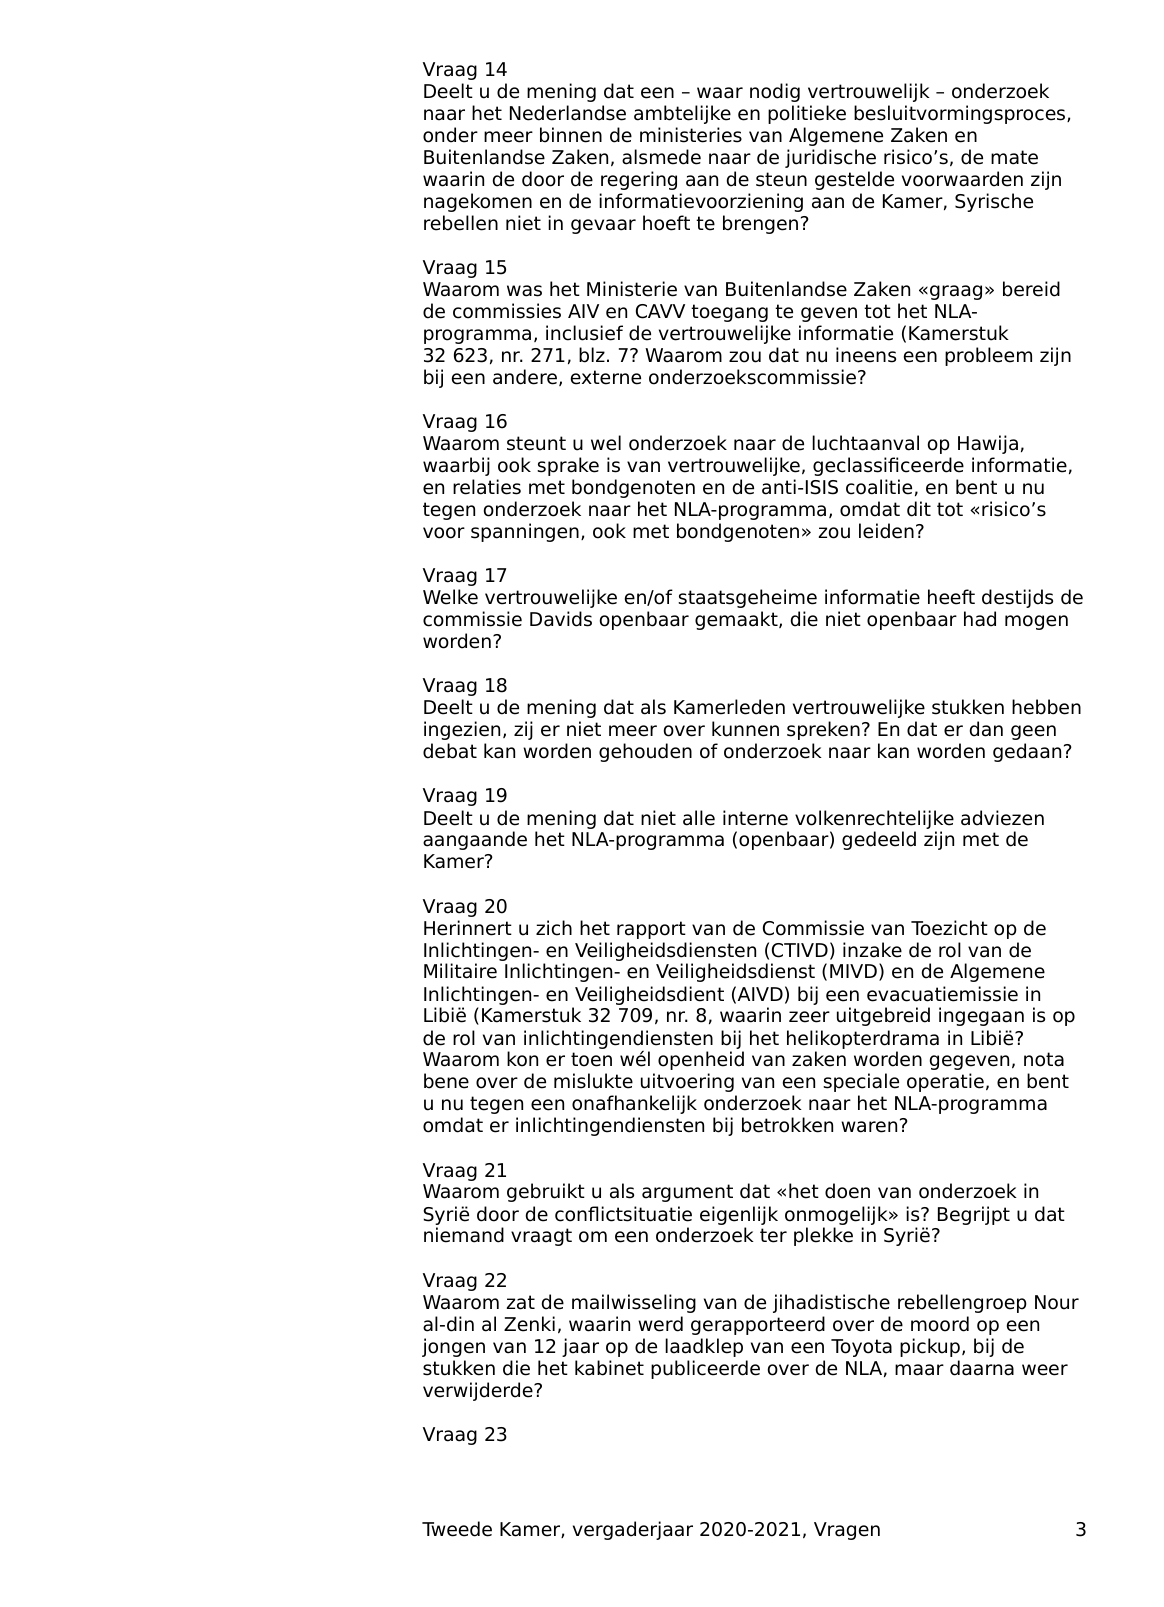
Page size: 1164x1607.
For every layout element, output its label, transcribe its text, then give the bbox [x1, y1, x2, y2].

text Vraag 21 [422, 1159, 1087, 1181]
text Vraag 17 [422, 565, 1087, 587]
text Waarom gebruikt u als argument dat «het doen van onderzoek in Syrië door de conflictsituatie eigenlijk onmogelijk» is? Begrijpt u dat niemand vraagt om een onderzoek ter plekke in Syrië? [422, 1181, 1087, 1247]
text Vraag 15 [422, 257, 1087, 279]
text Vraag 20 [422, 896, 1087, 917]
text Waarom was het Ministerie van Buitenlandse Zaken «graag» bereid de commissies AIV en CAVV toegang te geven tot het NLA-programma, inclusief de vertrouwelijke informatie (Kamerstuk 32 623, nr. 271, blz. 7? Waarom zou dat nu ineens een probleem zijn bij een andere, externe onderzoekscommissie? [422, 279, 1087, 389]
text Vraag 22 [422, 1269, 1087, 1292]
text Waarom zat de mailwisseling van de jihadistische rebellengroep Nour al-din al Zenki, waarin werd gerapporteerd over de moord op een jongen van 12 jaar op de laadklep van een Toyota pickup, bij de stukken die het kabinet publiceerde over de NLA, maar daarna weer verwijderde? [422, 1292, 1087, 1401]
text Vraag 19 [422, 785, 1087, 807]
text Vraag 16 [422, 411, 1087, 433]
text Welke vertrouwelijke en/of staatsgeheime informatie heeft destijds de commissie Davids openbaar gemaakt, die niet openbaar had mogen worden? [422, 587, 1087, 653]
text Vraag 23 [422, 1424, 1087, 1446]
text Deelt u de mening dat niet alle interne volkenrechtelijke adviezen aangaande het NLA-programma (openbaar) gedeeld zijn met de Kamer? [422, 807, 1087, 873]
text Deelt u de mening dat als Kamerleden vertrouwelijke stukken hebben ingezien, zij er niet meer over kunnen spreken? En dat er dan geen debat kan worden gehouden of onderzoek naar kan worden gedaan? [422, 697, 1087, 763]
text Vraag 18 [422, 675, 1087, 697]
text Deelt u de mening dat een – waar nodig vertrouwelijk – onderzoek naar het Nederlandse ambtelijke en politieke besluitvormingsproces, onder meer binnen de ministeries van Algemene Zaken en Buitenlandse Zaken, alsmede naar de juridische risico’s, de mate waarin de door de regering aan de steun gestelde voorwaarden zijn nagekomen en de informatievoorziening aan de Kamer, Syrische rebellen niet in gevaar hoeft te brengen? [422, 81, 1087, 235]
text Waarom steunt u wel onderzoek naar de luchtaanval op Hawija, waarbij ook sprake is van vertrouwelijke, geclassificeerde informatie, en relaties met bondgenoten en de anti-ISIS coalitie, en bent u nu tegen onderzoek naar het NLA-programma, omdat dit tot «risico’s voor spanningen, ook met bondgenoten» zou leiden? [422, 433, 1087, 543]
text Vraag 14 [422, 59, 1087, 81]
text Herinnert u zich het rapport van de Commissie van Toezicht op de Inlichtingen- en Veiligheidsdiensten (CTIVD) inzake de rol van de Militaire Inlichtingen- en Veiligheidsdienst (MIVD) en de Algemene Inlichtingen- en Veiligheidsdient (AIVD) bij een evacuatiemissie in Libië (Kamerstuk 32 709, nr. 8, waarin zeer uitgebreid ingegaan is op de rol van inlichtingendiensten bij het helikopterdrama in Libië? Waarom kon er toen wél openheid van zaken worden gegeven, nota bene over de mislukte uitvoering van een speciale operatie, en bent u nu tegen een onafhankelijk onderzoek naar het NLA-programma omdat er inlichtingendiensten bij betrokken waren? [422, 917, 1087, 1137]
